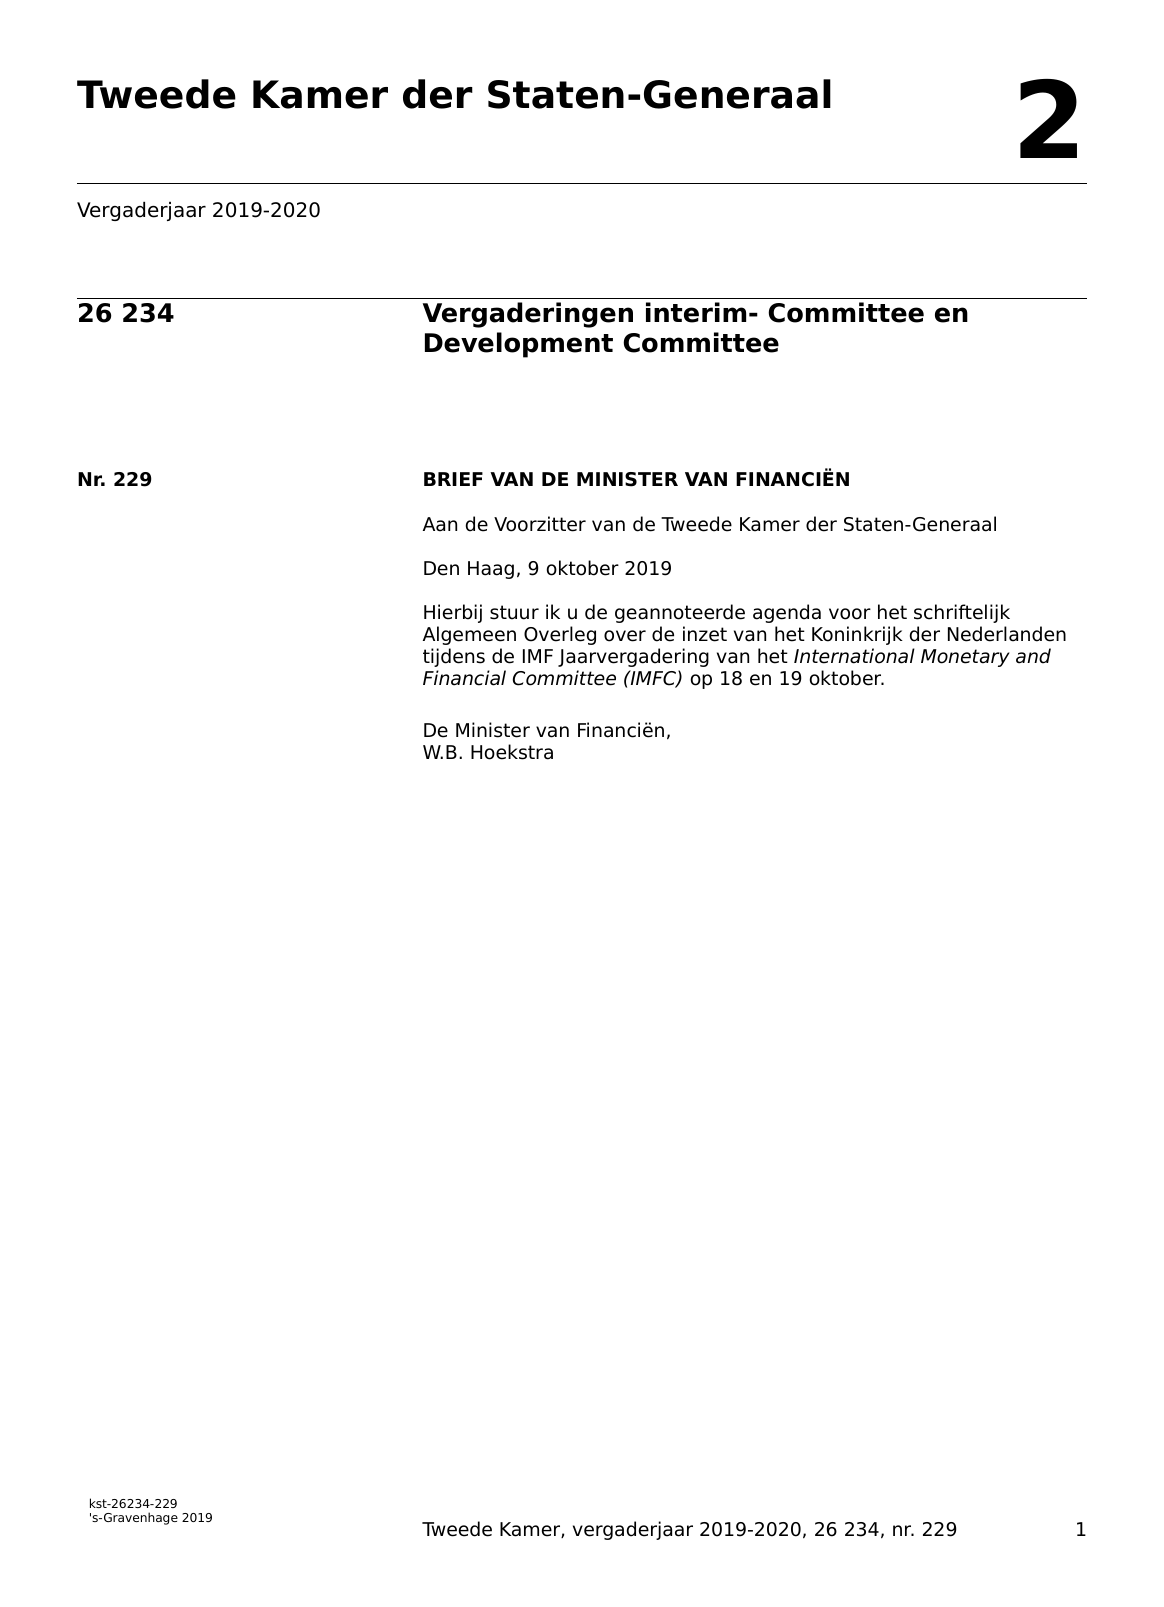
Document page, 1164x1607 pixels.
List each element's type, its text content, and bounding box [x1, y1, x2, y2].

text 's-Gravenhage 2019 [88, 1511, 323, 1525]
table_header 2 [886, 59, 1087, 183]
text Hierbij stuur ik u de geannoteerde agenda voor het schriftelijk Algemeen Overleg over de inzet van het Koninkrijk der Nederlanden tijdens de IMF Jaarvergadering van het International Monetary and Financial Committee (IMFC) op 18 en 19 oktober. [422, 602, 1087, 690]
text Aan de Voorzitter van de Tweede Kamer der Staten-Generaal [422, 513, 1087, 536]
text kst-26234-229 [88, 1497, 323, 1511]
table_cell Vergaderjaar 2019-2020 [77, 184, 1087, 298]
subtitle Nr. 229 BRIEF VAN DE MINISTER VAN FINANCIËN [77, 469, 1087, 491]
text De Minister van Financiën, W.B. Hoekstra [422, 720, 1087, 764]
table_header Tweede Kamer der Staten-Generaal [77, 59, 886, 183]
subtitle 26 234 Vergaderingen interim- Committee en Development Committee [77, 299, 1087, 358]
text Den Haag, 9 oktober 2019 [422, 558, 1087, 580]
